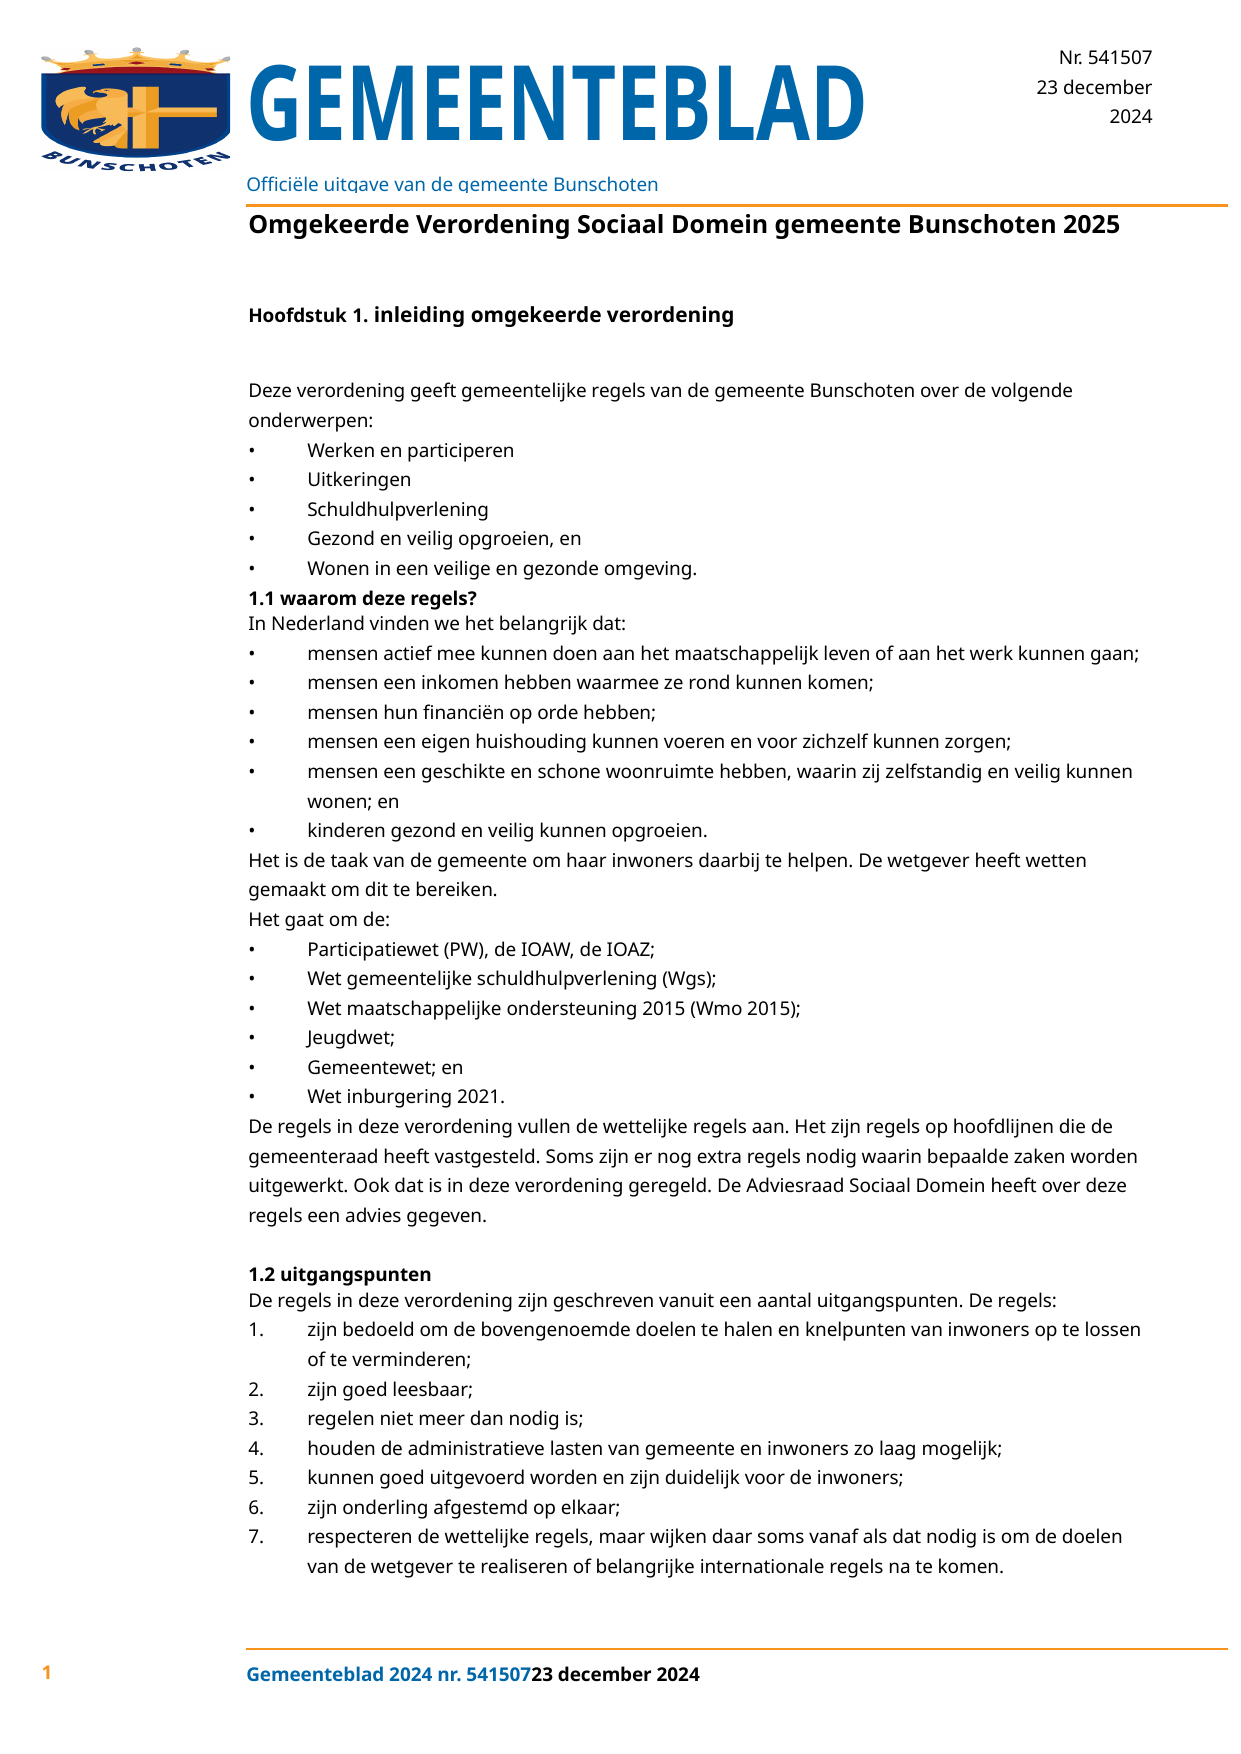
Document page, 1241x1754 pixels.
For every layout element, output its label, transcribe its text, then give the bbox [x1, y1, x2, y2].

list Wet inburgering 2021. [248, 1084, 1152, 1109]
text Omgekeerde Verordening Sociaal Domein gemeente Bunschoten 2025 [248, 207, 1152, 241]
list Gezond en veilig opgroeien, en [248, 526, 1152, 551]
list regelen niet meer dan nodig is; [248, 1405, 1152, 1431]
list Wet maatschappelijke ondersteuning 2015 (Wmo 2015); [248, 995, 1152, 1021]
text In Nederland vinden we het belangrijk dat: [248, 610, 1152, 636]
list mensen hun financiën op orde hebben; [248, 699, 1152, 725]
text 1.1 waarom deze regels? [248, 585, 1152, 610]
list Gemeentewet; en [248, 1054, 1152, 1080]
picture [41, 47, 231, 172]
list Wonen in een veilige en gezonde omgeving. [248, 555, 1152, 581]
list Schuldhulpverlening [248, 496, 1152, 522]
list Participatiewet (PW), de IOAW, de IOAZ; [248, 936, 1152, 962]
list Wet gemeentelijke schuldhulpverlening (Wgs); [248, 965, 1152, 991]
list houden de administratieve lasten van gemeente en inwoners zo laag mogelijk; [248, 1435, 1152, 1461]
list mensen een geschikte en schone woonruimte hebben, waarin zij zelfstandig en veilig kunnen wonen; en [248, 758, 1152, 814]
list Werken en participeren [248, 437, 1152, 462]
text 1.2 uitgangspunten [248, 1261, 1152, 1287]
list zijn bedoeld om de bovengenoemde doelen te halen en knelpunten van inwoners op te lossen of te verminderen; [248, 1317, 1152, 1372]
text Hoofdstuk 1. inleiding omgekeerde verordening [248, 300, 1152, 328]
list zijn onderling afgestemd op elkaar; [248, 1494, 1152, 1520]
list kinderen gezond en veilig kunnen opgroeien. [248, 817, 1152, 843]
list mensen een inkomen hebben waarmee ze rond kunnen komen; [248, 669, 1152, 695]
text Het gaat om de: [248, 906, 1152, 932]
text Het is de taak van de gemeente om haar inwoners daarbij te helpen. De wetgever heeft wetten gemaakt om dit te bereiken. [248, 847, 1152, 902]
text De regels in deze verordening zijn geschreven vanuit een aantal uitgangspunten. De regels: [248, 1287, 1152, 1313]
list zijn goed leesbaar; [248, 1376, 1152, 1401]
text De regels in deze verordening vullen de wettelijke regels aan. Het zijn regels op hoofdlijnen die de gemeenteraad heeft vastgesteld. Soms zijn er nog extra regels nodig waarin bepaalde zaken worden uitgewerkt. Ook dat is in deze verordening geregeld. De Adviesraad Sociaal Domein heeft over deze regels een advies gegeven. [248, 1113, 1152, 1228]
list Uitkeringen [248, 466, 1152, 492]
list mensen actief mee kunnen doen aan het maatschappelijk leven of aan het werk kunnen gaan; [248, 640, 1152, 666]
text Deze verordening geeft gemeentelijke regels van de gemeente Bunschoten over de volgende onderwerpen: [248, 378, 1152, 433]
list Jeugdwet; [248, 1024, 1152, 1050]
list kunnen goed uitgevoerd worden en zijn duidelijk voor de inwoners; [248, 1464, 1152, 1490]
list respecteren de wettelijke regels, maar wijken daar soms vanaf als dat nodig is om de doelen van de wetgever te realiseren of belangrijke internationale regels na te komen. [248, 1524, 1152, 1579]
list mensen een eigen huishouding kunnen voeren en voor zichzelf kunnen zorgen; [248, 729, 1152, 754]
